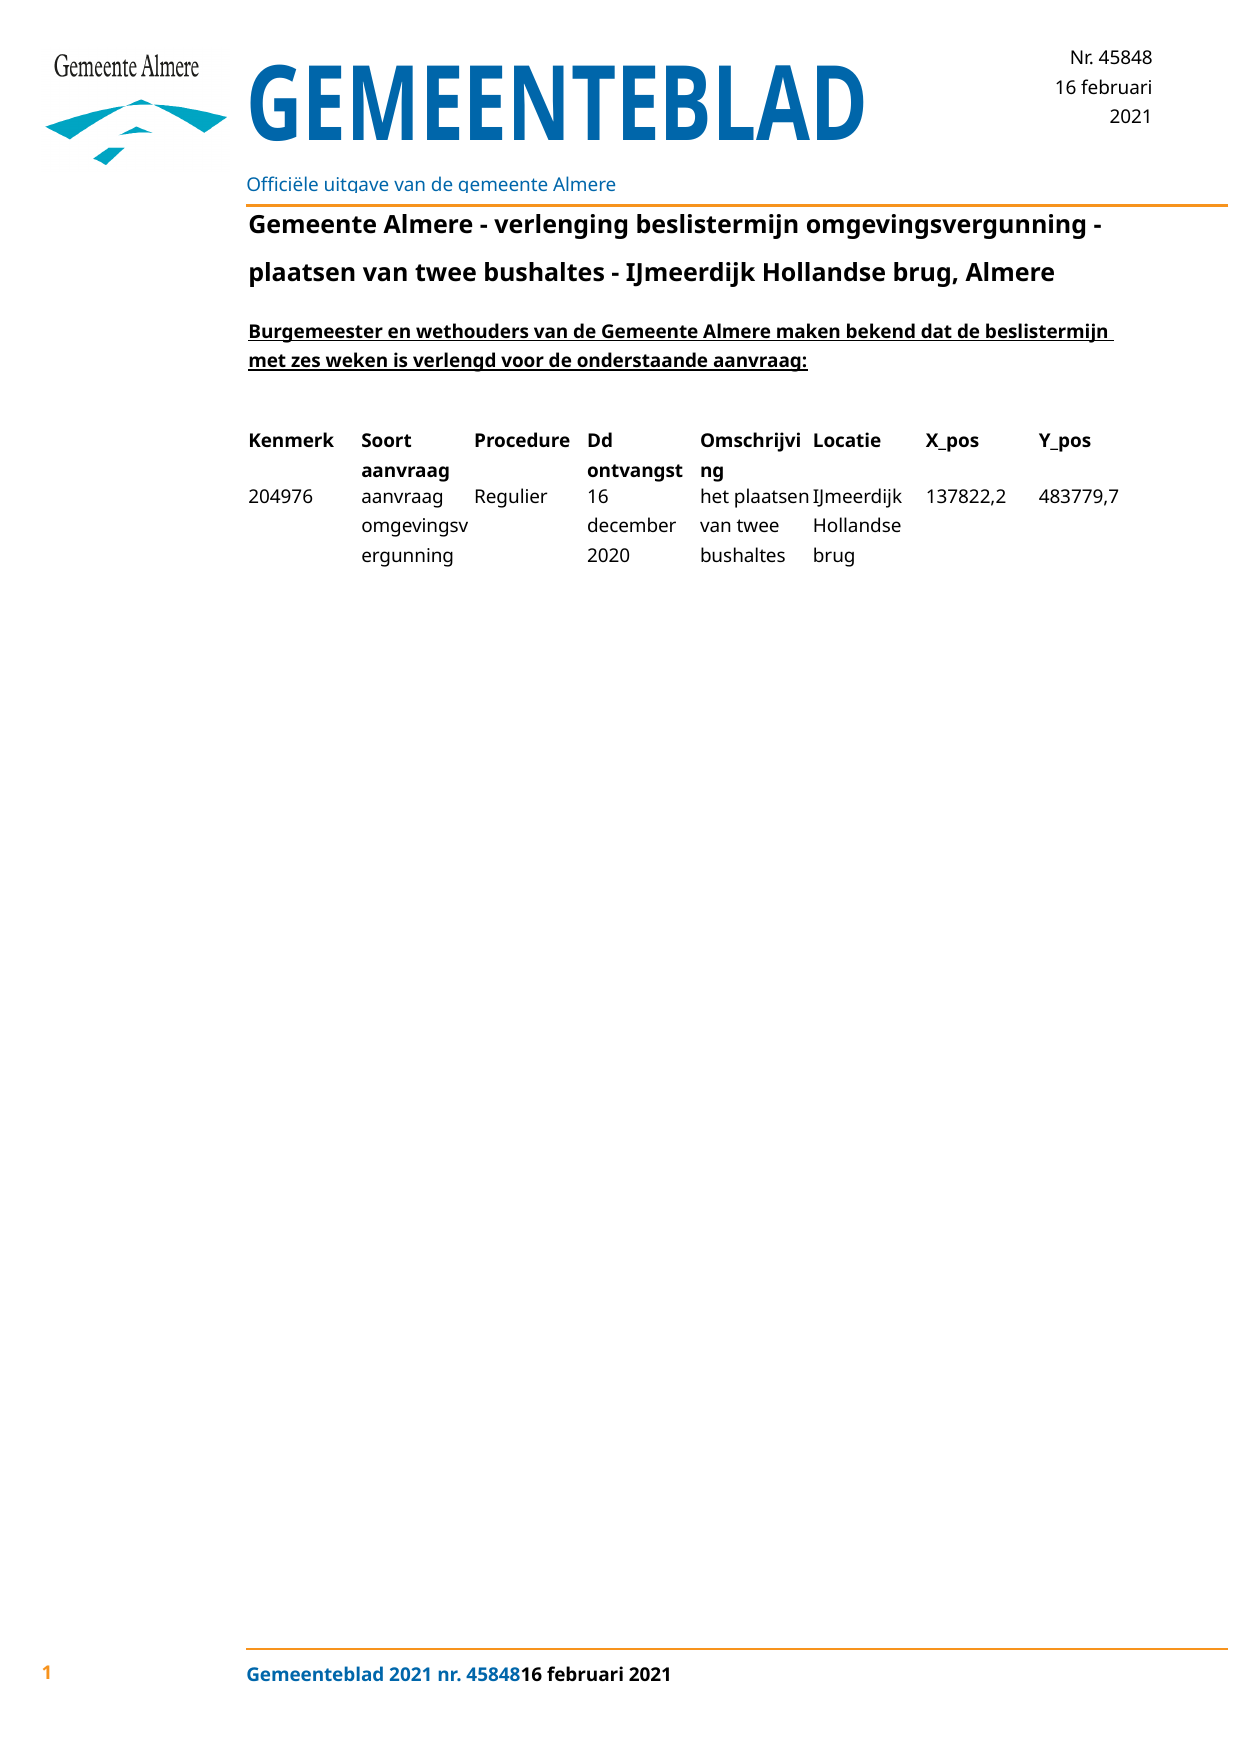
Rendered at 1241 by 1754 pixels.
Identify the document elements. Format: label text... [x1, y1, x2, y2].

table_header Dd ontvangst [587, 428, 700, 483]
text Burgemeester en wethouders van de Gemeente Almere maken bekend dat de beslistermijn met zes weken is verlengd voor de onderstaande aanvraag: [248, 318, 1152, 373]
table_header Omschrijving [700, 428, 813, 483]
table_cell 16 december 2020 [587, 483, 700, 568]
table_cell 137822,2 [926, 483, 1038, 568]
table_cell 204976 [248, 483, 361, 568]
table_header Y_pos [1039, 428, 1152, 483]
table_header Procedure [474, 428, 587, 483]
table_header Soort aanvraag [361, 428, 474, 483]
table_cell 483779,7 [1039, 483, 1152, 568]
table_header X_pos [926, 428, 1038, 483]
table_cell IJmeerdijk Hollandse brug [813, 483, 926, 568]
table_header Locatie [813, 428, 926, 483]
table_header Kenmerk [248, 428, 361, 483]
table_cell aanvraag omgevingsvergunning [361, 483, 474, 568]
table_cell het plaatsen van twee bushaltes [700, 483, 813, 568]
table_cell Regulier [474, 483, 587, 568]
picture [41, 47, 231, 172]
text Gemeente Almere - verlenging beslistermijn omgevingsvergunning - plaatsen van twee bushaltes - IJmeerdijk Hollandse brug, Almere [248, 207, 1152, 288]
